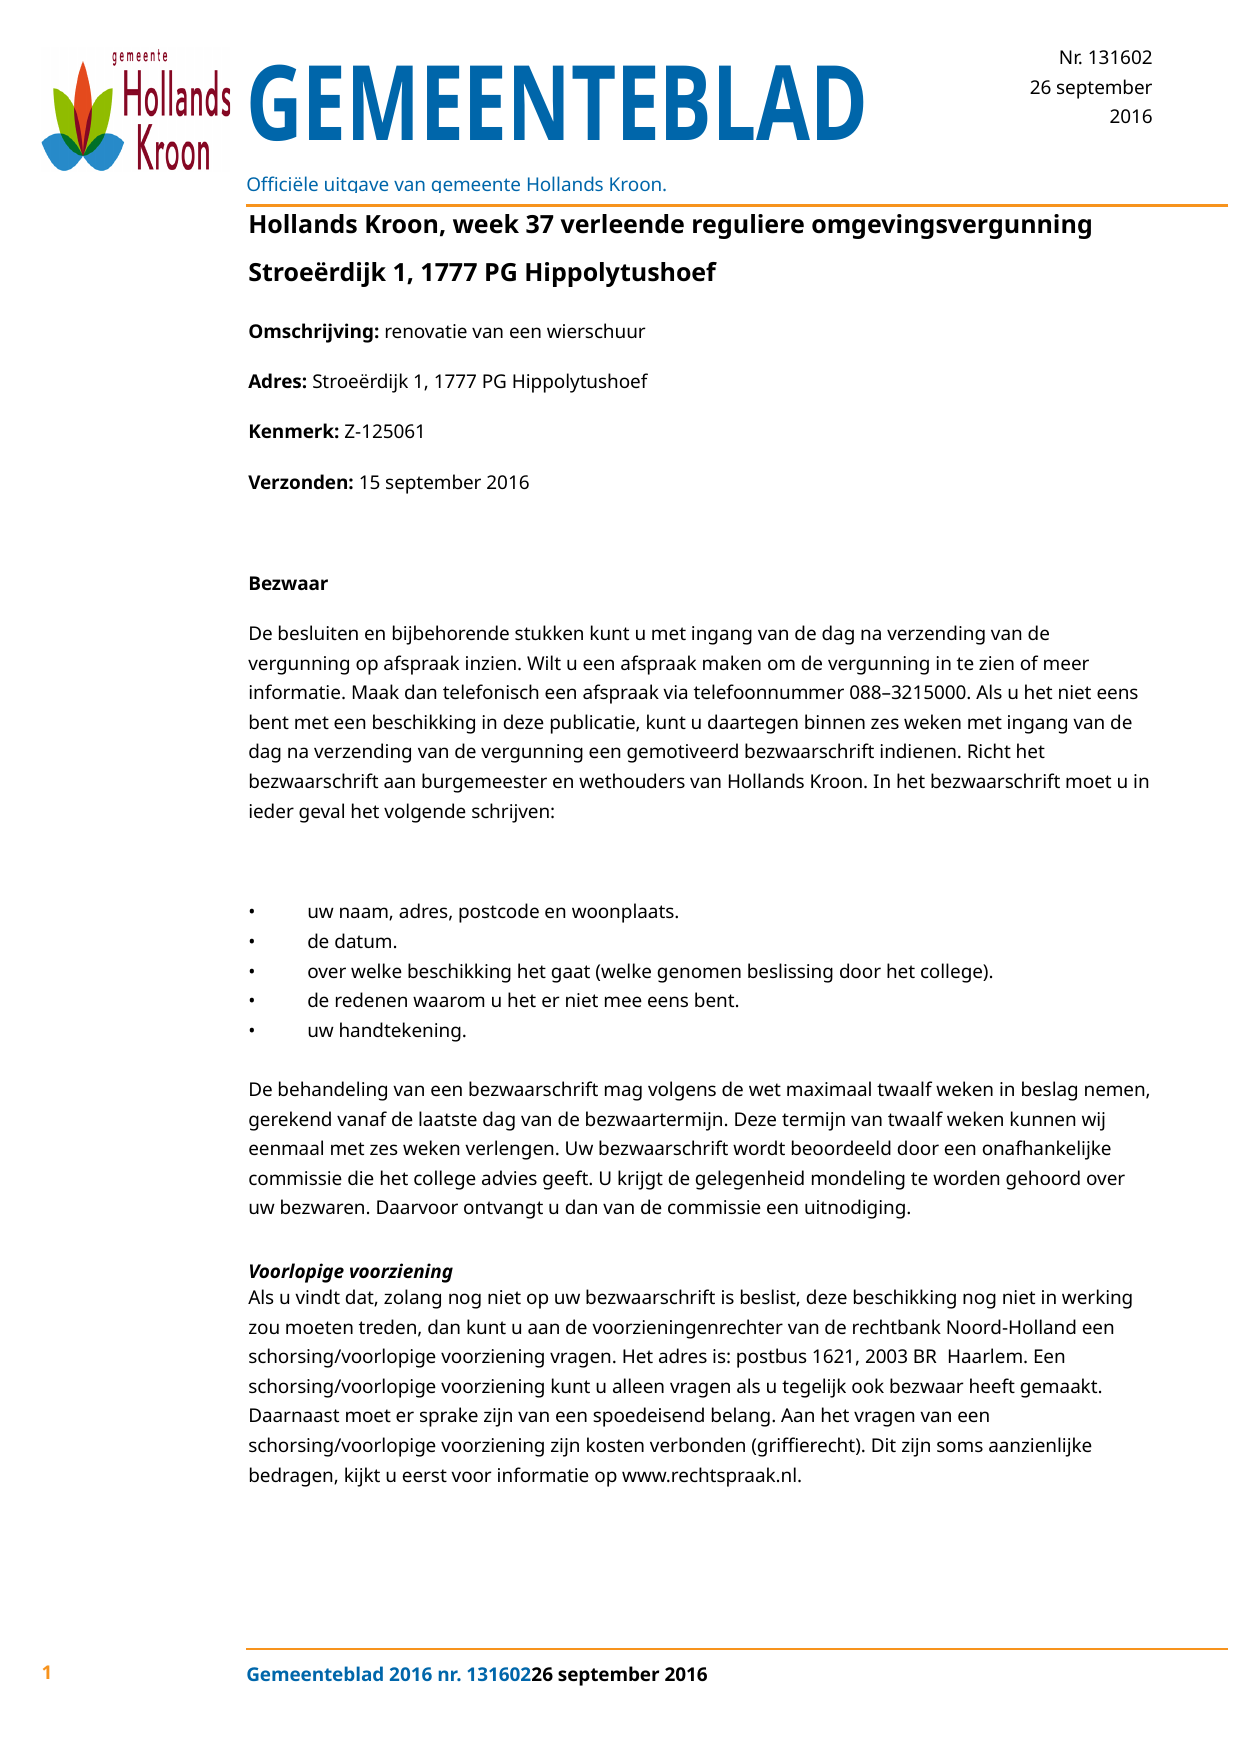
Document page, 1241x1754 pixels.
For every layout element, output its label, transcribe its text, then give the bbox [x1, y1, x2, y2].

picture [41, 47, 231, 172]
text De behandeling van een bezwaarschrift mag volgens de wet maximaal twaalf weken in beslag nemen, gerekend vanaf de laatste dag van de bezwaartermijn. Deze termijn van twaalf weken kunnen wij eenmaal met zes weken verlengen. Uw bezwaarschrift wordt beoordeeld door een onafhankelijke commissie die het college advies geeft. U krijgt de gelegenheid mondeling te worden gehoord over uw bezwaren. Daarvoor ontvangt u dan van de commissie een uitnodiging. [248, 1076, 1152, 1220]
text De besluiten en bijbehorende stukken kunt u met ingang van de dag na verzending van de vergunning op afspraak inzien. Wilt u een afspraak maken om de vergunning in te zien of meer informatie. Maak dan telefonisch een afspraak via telefoonnummer 088–3215000. Als u het niet eens bent met een beschikking in deze publicatie, kunt u daartegen binnen zes weken met ingang van de dag na verzending van de vergunning een gemotiveerd bezwaarschrift indienen. Richt het bezwaarschrift aan burgemeester en wethouders van Hollands Kroon. In het bezwaarschrift moet u in ieder geval het volgende schrijven: [248, 620, 1152, 824]
text Kenmerk: Z-125061 [248, 419, 1152, 444]
text Hollands Kroon, week 37 verleende reguliere omgevingsvergunning Stroeërdijk 1, 1777 PG Hippolytushoef [248, 207, 1152, 288]
list de datum. [248, 928, 1152, 954]
text Adres: Stroeërdijk 1, 1777 PG Hippolytushoef [248, 368, 1152, 394]
list uw naam, adres, postcode en woonplaats. [248, 899, 1152, 924]
text Als u vindt dat, zolang nog niet op uw bezwaarschrift is beslist, deze beschikking nog niet in werking zou moeten treden, dan kunt u aan de voorzieningenrechter van de rechtbank Noord-Holland een schorsing/voorlopige voorziening vragen. Het adres is: postbus 1621, 2003 BR Haarlem. Een schorsing/voorlopige voorziening kunt u alleen vragen als u tegelijk ook bezwaar heeft gemaakt. Daarnaast moet er sprake zijn van een spoedeisend belang. Aan het vragen van een schorsing/voorlopige voorziening zijn kosten verbonden (griffierecht). Dit zijn soms aanzienlijke bedragen, kijkt u eerst voor informatie op www.rechtspraak.nl. [248, 1284, 1152, 1487]
list over welke beschikking het gaat (welke genomen beslissing door het college). [248, 958, 1152, 984]
text Voorlopige voorziening [248, 1258, 1152, 1284]
text Bezwaar [248, 570, 1152, 596]
text Verzonden: 15 september 2016 [248, 469, 1152, 495]
text Omschrijving: renovatie van een wierschuur [248, 318, 1152, 344]
list uw handtekening. [248, 1017, 1152, 1043]
list de redenen waarom u het er niet mee eens bent. [248, 987, 1152, 1013]
